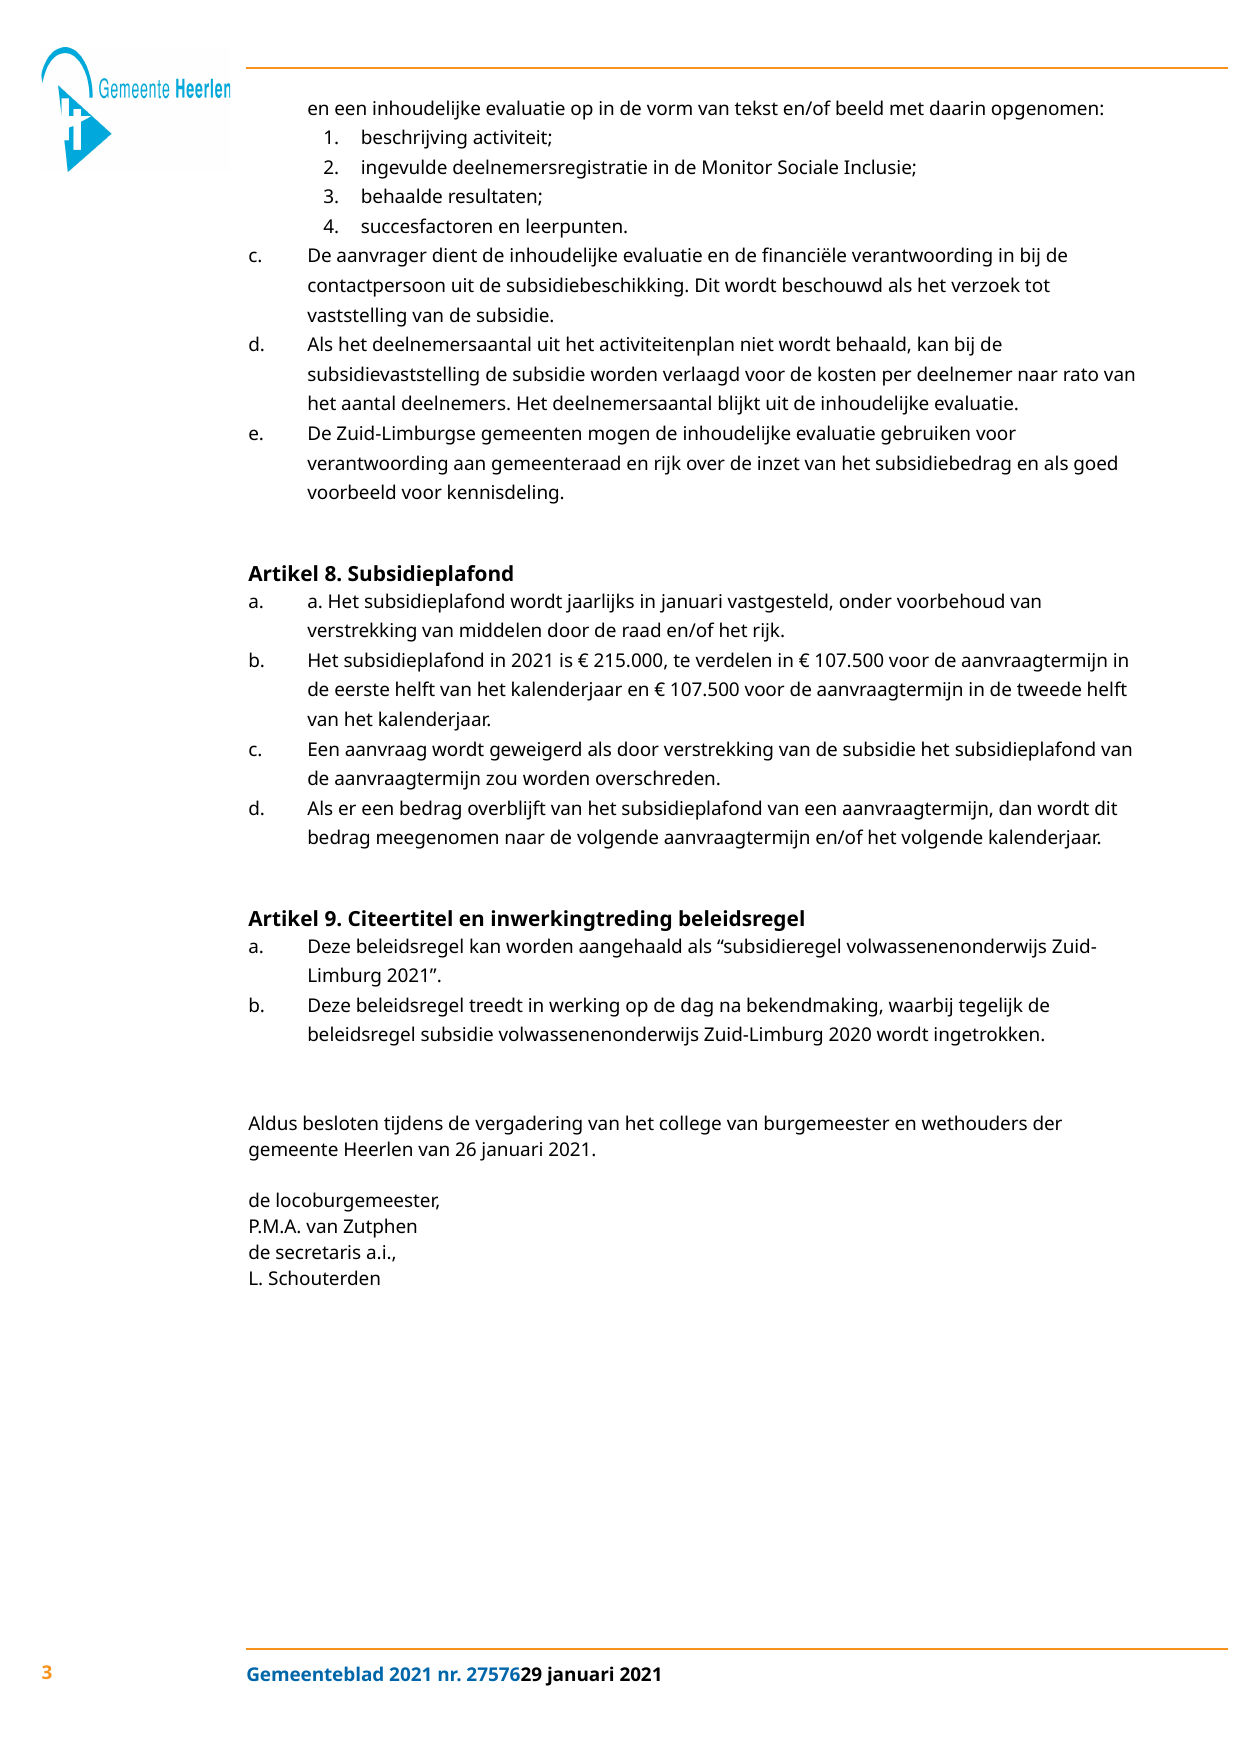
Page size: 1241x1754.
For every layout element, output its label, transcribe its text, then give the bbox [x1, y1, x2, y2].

list ingevulde deelnemersregistratie in de Monitor Sociale Inclusie; [323, 154, 1152, 180]
list succesfactoren en leerpunten. [323, 213, 1152, 239]
list De aanvrager dient de inhoudelijke evaluatie en de financiële verantwoording in bij de contactpersoon uit de subsidiebeschikking. Dit wordt beschouwd als het verzoek tot vaststelling van de subsidie. [248, 243, 1152, 328]
text Aldus besloten tijdens de vergadering van het college van burgemeester en wethouders der gemeente Heerlen van 26 januari 2021. [248, 1110, 1152, 1162]
list Deze beleidsregel treedt in werking op de dag na bekendmaking, waarbij tegelijk de beleidsregel subsidie volwassenenonderwijs Zuid-Limburg 2020 wordt ingetrokken. [248, 992, 1152, 1047]
text Artikel 9. Citeertitel en inwerkingtreding beleidsregel [248, 904, 1152, 933]
list Als het deelnemersaantal uit het activiteitenplan niet wordt behaald, kan bij de subsidievaststelling de subsidie worden verlaagd voor de kosten per deelnemer naar rato van het aantal deelnemers. Het deelnemersaantal blijkt uit de inhoudelijke evaluatie. [248, 331, 1152, 416]
list a. Het subsidieplafond wordt jaarlijks in januari vastgesteld, onder voorbehoud van verstrekking van middelen door de raad en/of het rijk. [248, 588, 1152, 643]
list en een inhoudelijke evaluatie op in de vorm van tekst en/of beeld met daarin opgenomen: [248, 95, 1152, 121]
list beschrijving activiteit; [323, 124, 1152, 150]
text Artikel 8. Subsidieplafond [248, 559, 1152, 588]
picture [41, 47, 59, 70]
list Het subsidieplafond in 2021 is € 215.000, te verdelen in € 107.500 voor de aanvraagtermijn in de eerste helft van het kalenderjaar en € 107.500 voor de aanvraagtermijn in de tweede helft van het kalenderjaar. [248, 647, 1152, 732]
list Als er een bedrag overblijft van het subsidieplafond van een aanvraagtermijn, dan wordt dit bedrag meegenomen naar de volgende aanvraagtermijn en/of het volgende kalenderjaar. [248, 795, 1152, 850]
list behaalde resultaten; [323, 183, 1152, 209]
picture [41, 47, 231, 172]
list Een aanvraag wordt geweigerd als door verstrekking van de subsidie het subsidieplafond van de aanvraagtermijn zou worden overschreden. [248, 736, 1152, 791]
list Deze beleidsregel kan worden aangehaald als “subsidieregel volwassenenonderwijs Zuid-Limburg 2021”. [248, 933, 1152, 988]
list De Zuid-Limburgse gemeenten mogen de inhoudelijke evaluatie gebruiken voor verantwoording aan gemeenteraad en rijk over de inzet van het subsidiebedrag en als goed voorbeeld voor kennisdeling. [248, 420, 1152, 505]
text L. Schouterden [248, 1265, 1152, 1291]
text de locoburgemeester, [248, 1188, 1152, 1213]
text P.M.A. van Zutphen [248, 1213, 1152, 1239]
text de secretaris a.i., [248, 1239, 1152, 1265]
